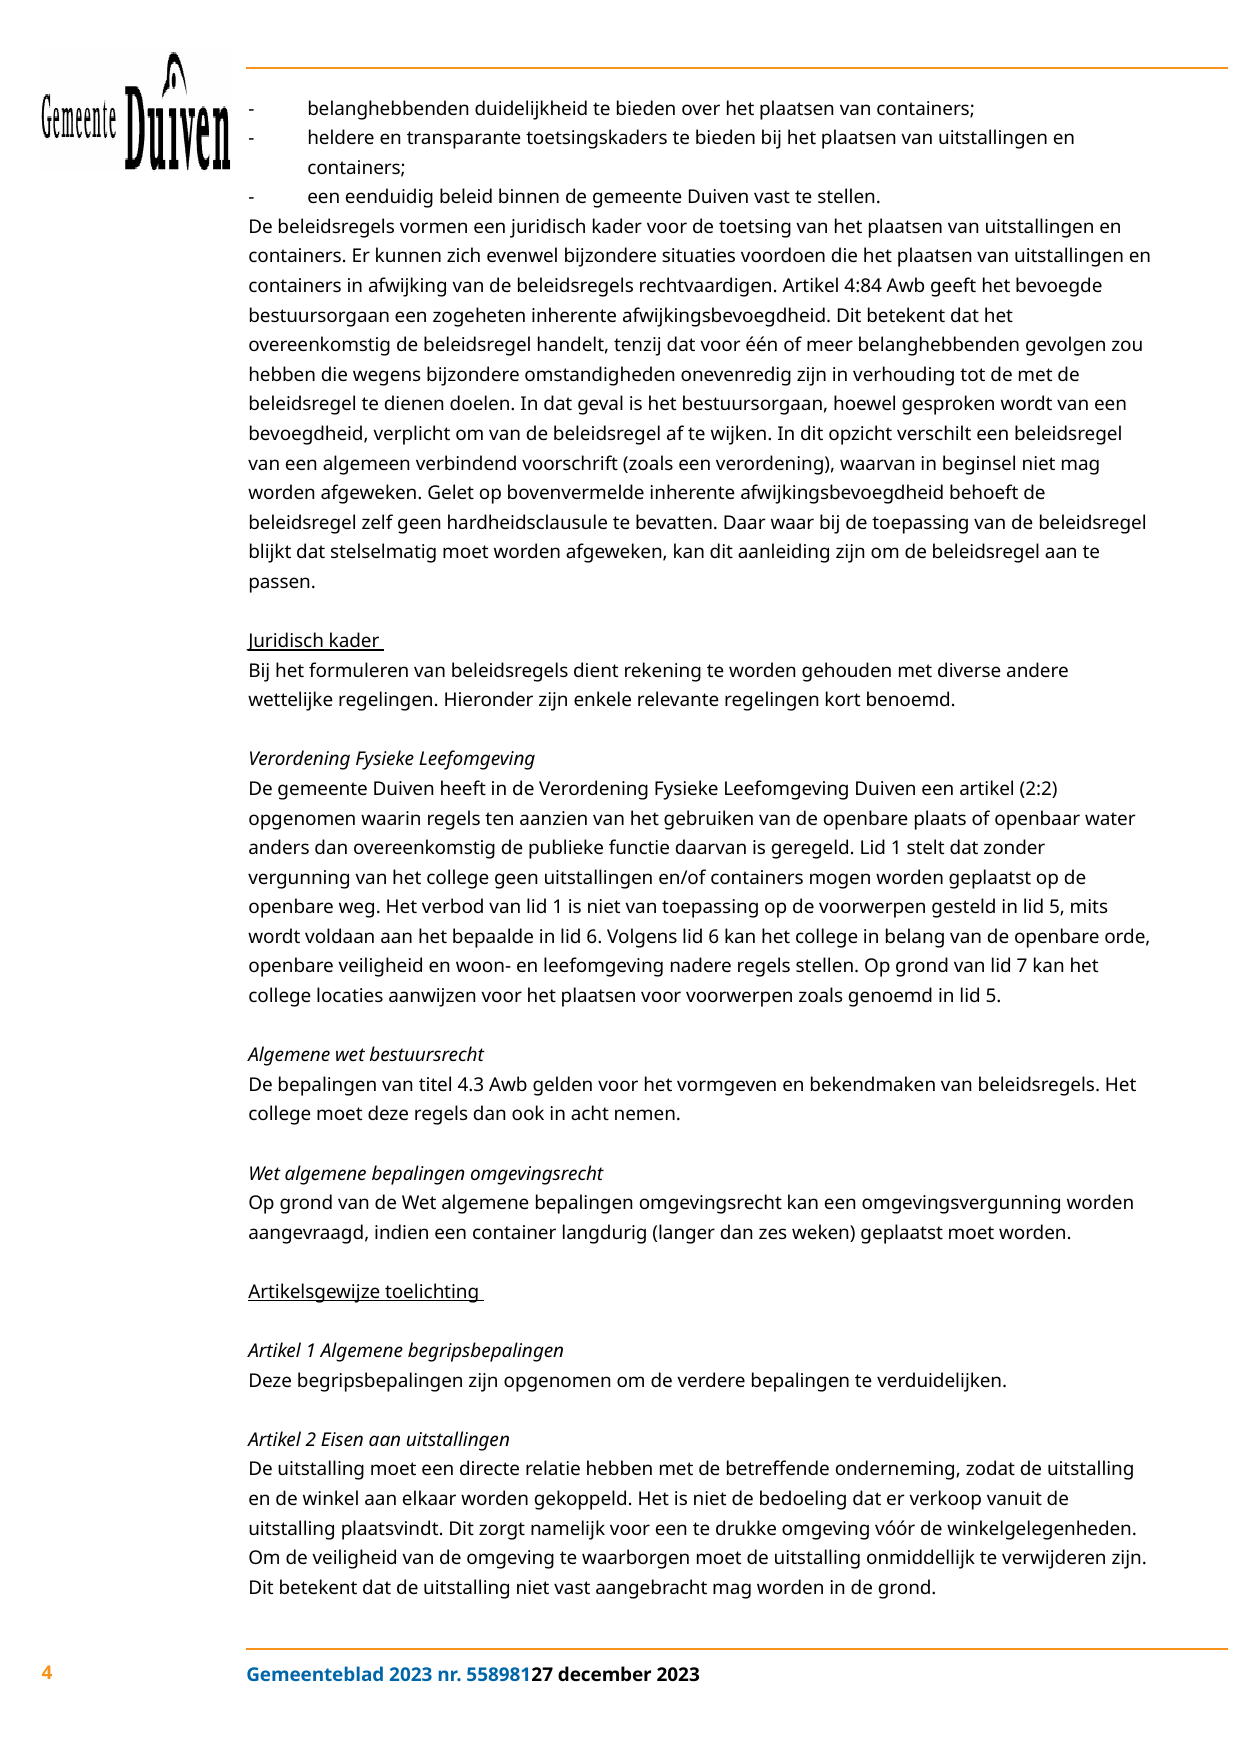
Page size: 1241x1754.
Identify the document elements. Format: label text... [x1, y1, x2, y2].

text Deze begripsbepalingen zijn opgenomen om de verdere bepalingen te verduidelijken. [248, 1367, 1152, 1393]
picture [41, 47, 231, 172]
list heldere en transparante toetsingskaders te bieden bij het plaatsen van uitstallingen en containers; [248, 124, 1152, 180]
text Juridisch kader [248, 627, 1152, 653]
text Wet algemene bepalingen omgevingsrecht [248, 1160, 1152, 1186]
text Verordening Fysieke Leefomgeving [248, 746, 1152, 771]
text Op grond van de Wet algemene bepalingen omgevingsrecht kan een omgevingsvergunning worden aangevraagd, indien een container langdurig (langer dan zes weken) geplaatst moet worden. [248, 1189, 1152, 1245]
text De beleidsregels vormen een juridisch kader voor de toetsing van het plaatsen van uitstallingen en containers. Er kunnen zich evenwel bijzondere situaties voordoen die het plaatsen van uitstallingen en containers in afwijking van de beleidsregels rechtvaardigen. Artikel 4:84 Awb geeft het bevoegde bestuursorgaan een zogeheten inherente afwijkingsbevoegdheid. Dit betekent dat het overeenkomstig de beleidsregel handelt, tenzij dat voor één of meer belanghebbenden gevolgen zou hebben die wegens bijzondere omstandigheden onevenredig zijn in verhouding tot de met de beleidsregel te dienen doelen. In dat geval is het bestuursorgaan, hoewel gesproken wordt van een bevoegdheid, verplicht om van de beleidsregel af te wijken. In dit opzicht verschilt een beleidsregel van een algemeen verbindend voorschrift (zoals een verordening), waarvan in beginsel niet mag worden afgeweken. Gelet op bovenvermelde inherente afwijkingsbevoegdheid behoeft de beleidsregel zelf geen hardheidsclausule te bevatten. Daar waar bij de toepassing van de beleidsregel blijkt dat stelselmatig moet worden afgeweken, kan dit aanleiding zijn om de beleidsregel aan te passen. [248, 213, 1152, 594]
text De bepalingen van titel 4.3 Awb gelden voor het vormgeven en bekendmaken van beleidsregels. Het college moet deze regels dan ook in acht nemen. [248, 1071, 1152, 1126]
text De uitstalling moet een directe relatie hebben met de betreffende onderneming, zodat de uitstalling en de winkel aan elkaar worden gekoppeld. Het is niet de bedoeling dat er verkoop vanuit de uitstalling plaatsvindt. Dit zorgt namelijk voor een te drukke omgeving vóór de winkelgelegenheden. Om de veiligheid van de omgeving te waarborgen moet de uitstalling onmiddellijk te verwijderen zijn. Dit betekent dat de uitstalling niet vast aangebracht mag worden in de grond. [248, 1456, 1152, 1600]
list belanghebbenden duidelijkheid te bieden over het plaatsen van containers; [248, 95, 1152, 121]
list een eenduidig beleid binnen de gemeente Duiven vast te stellen. [248, 183, 1152, 209]
text Artikel 1 Algemene begripsbepalingen [248, 1337, 1152, 1363]
text Algemene wet bestuursrecht [248, 1041, 1152, 1067]
text De gemeente Duiven heeft in de Verordening Fysieke Leefomgeving Duiven een artikel (2:2) opgenomen waarin regels ten aanzien van het gebruiken van de openbare plaats of openbaar water anders dan overeenkomstig de publieke functie daarvan is geregeld. Lid 1 stelt dat zonder vergunning van het college geen uitstallingen en/of containers mogen worden geplaatst op de openbare weg. Het verbod van lid 1 is niet van toepassing op de voorwerpen gesteld in lid 5, mits wordt voldaan aan het bepaalde in lid 6. Volgens lid 6 kan het college in belang van de openbare orde, openbare veiligheid en woon- en leefomgeving nadere regels stellen. Op grond van lid 7 kan het college locaties aanwijzen voor het plaatsen voor voorwerpen zoals genoemd in lid 5. [248, 775, 1152, 1008]
text Artikel 2 Eisen aan uitstallingen [248, 1426, 1152, 1452]
text Artikelsgewijze toelichting [248, 1278, 1152, 1304]
text Bij het formuleren van beleidsregels dient rekening te worden gehouden met diverse andere wettelijke regelingen. Hieronder zijn enkele relevante regelingen kort benoemd. [248, 657, 1152, 712]
